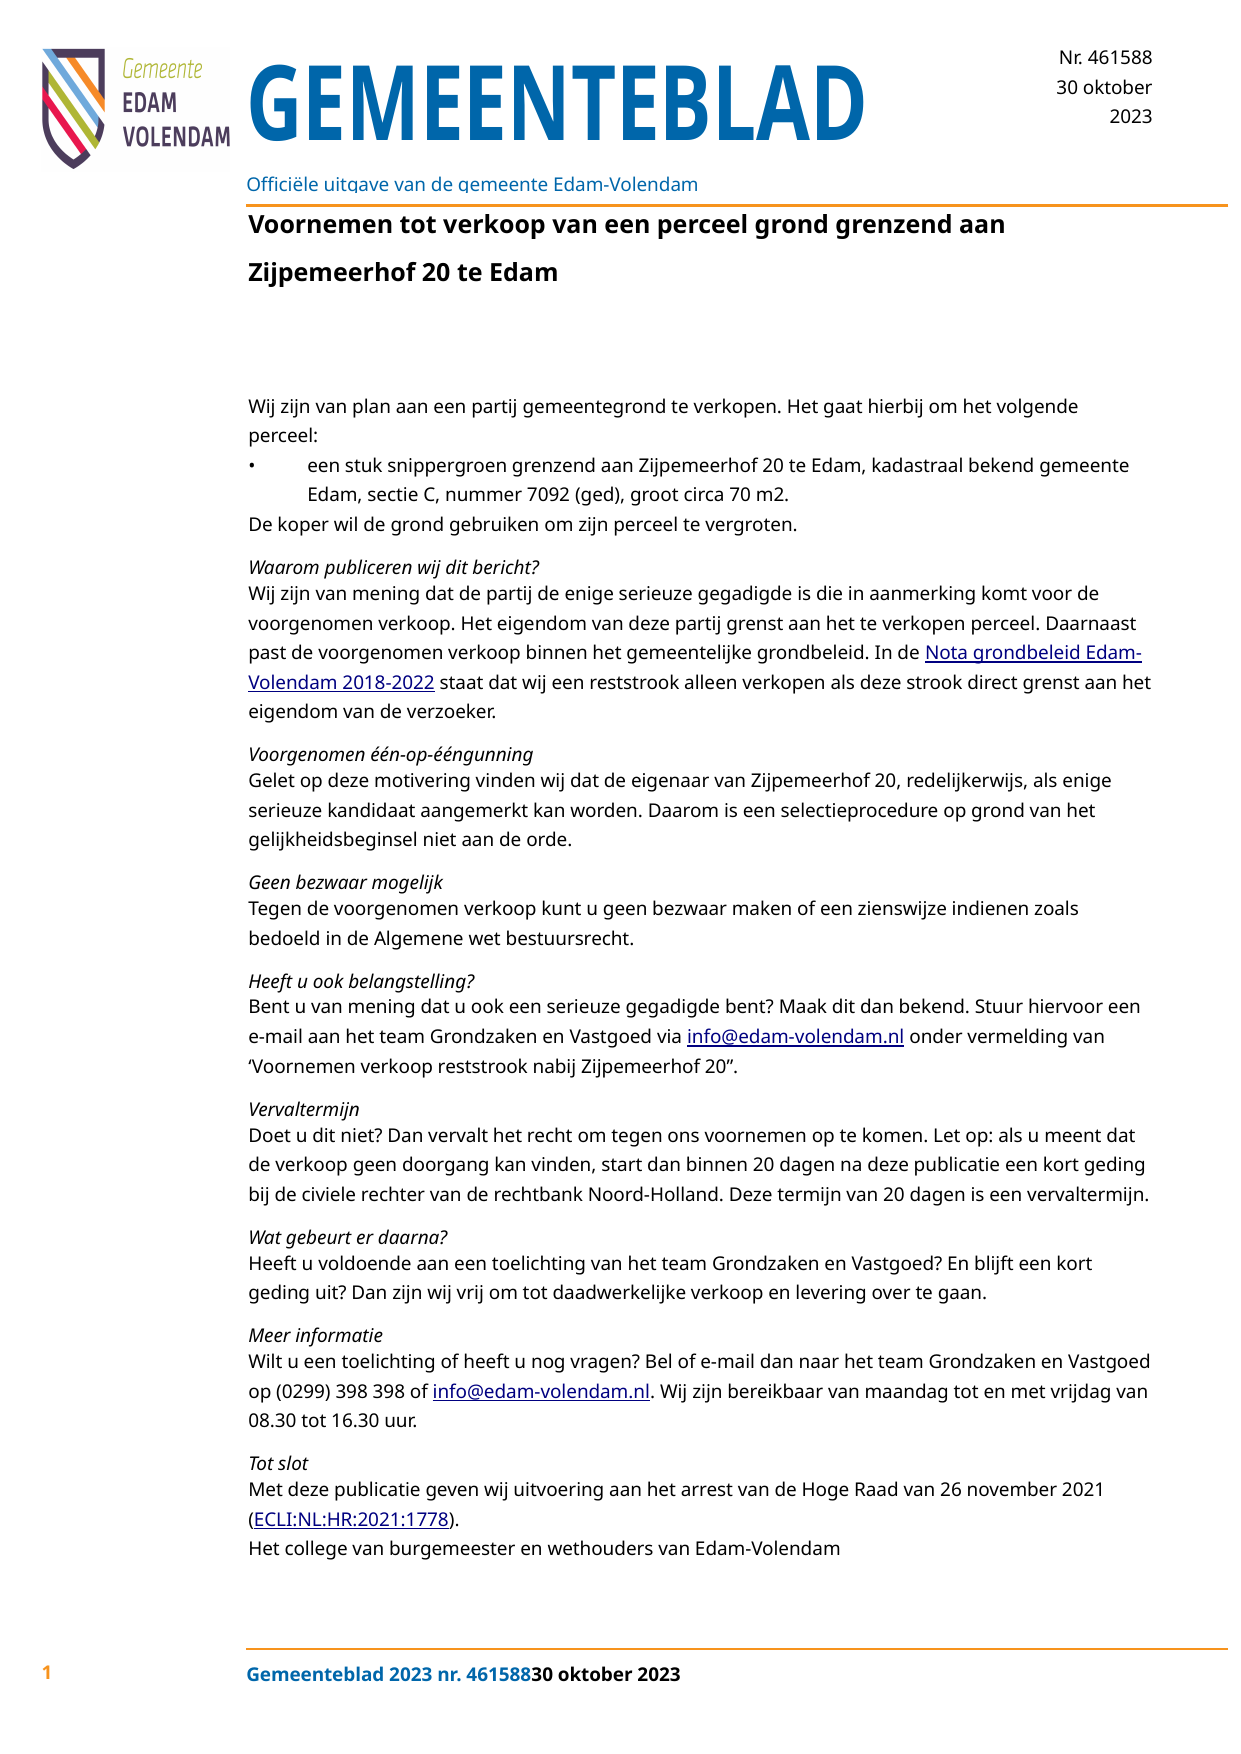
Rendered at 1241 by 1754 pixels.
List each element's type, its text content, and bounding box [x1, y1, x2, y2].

list een stuk snippergroen grenzend aan Zijpemeerhof 20 te Edam, kadastraal bekend gemeente Edam, sectie C, nummer 7092 (ged), groot circa 70 m2. [248, 452, 1152, 507]
text Waarom publiceren wij dit bericht? [248, 554, 1152, 580]
text Meer informatie [248, 1322, 1152, 1348]
text Bent u van mening dat u ook een serieuze gegadigde bent? Maak dit dan bekend. Stuur hiervoor een e-mail aan het team Grondzaken en Vastgoed via info@edam-volendam.nl onder vermelding van ‘Voornemen verkoop reststrook nabij Zijpemeerhof 20”. [248, 994, 1152, 1079]
text Tegen de voorgenomen verkoop kunt u geen bezwaar maken of een zienswijze indienen zoals bedoeld in de Algemene wet bestuursrecht. [248, 895, 1152, 951]
text De koper wil de grond gebruiken om zijn perceel te vergroten. [248, 511, 1152, 537]
text Voorgenomen één-op-ééngunning [248, 742, 1152, 767]
text Met deze publicatie geven wij uitvoering aan het arrest van de Hoge Raad van 26 november 2021 (ECLI:NL:HR:2021:1778). [248, 1476, 1152, 1532]
text Wij zijn van plan aan een partij gemeentegrond te verkopen. Het gaat hierbij om het volgende perceel: [248, 393, 1152, 448]
text Het college van burgemeester en wethouders van Edam-Volendam [248, 1535, 1152, 1561]
text Wij zijn van mening dat de partij de enige serieuze gegadigde is die in aanmerking komt voor de voorgenomen verkoop. Het eigendom van deze partij grenst aan het te verkopen perceel. Daarnaast past de voorgenomen verkoop binnen het gemeentelijke grondbeleid. In de Nota grondbeleid Edam-Volendam 2018-2022 staat dat wij een reststrook alleen verkopen als deze strook direct grenst aan het eigendom van de verzoeker. [248, 580, 1152, 724]
text Gelet op deze motivering vinden wij dat de eigenaar van Zijpemeerhof 20, redelijkerwijs, als enige serieuze kandidaat aangemerkt kan worden. Daarom is een selectieprocedure op grond van het gelijkheidsbeginsel niet aan de orde. [248, 767, 1152, 852]
text Doet u dit niet? Dan vervalt het recht om tegen ons voornemen op te komen. Let op: als u meent dat de verkoop geen doorgang kan vinden, start dan binnen 20 dagen na deze publicatie een kort geding bij de civiele rechter van de rechtbank Noord-Holland. Deze termijn van 20 dagen is een vervaltermijn. [248, 1122, 1152, 1207]
text Voornemen tot verkoop van een perceel grond grenzend aan Zijpemeerhof 20 te Edam [248, 207, 1152, 288]
text Wilt u een toelichting of heeft u nog vragen? Bel of e-mail dan naar het team Grondzaken en Vastgoed op (0299) 398 398 of info@edam-volendam.nl. Wij zijn bereikbaar van maandag tot en met vrijdag van 08.30 tot 16.30 uur. [248, 1348, 1152, 1433]
text Heeft u ook belangstelling? [248, 968, 1152, 994]
text Heeft u voldoende aan een toelichting van het team Grondzaken en Vastgoed? En blijft een kort geding uit? Dan zijn wij vrij om tot daadwerkelijke verkoop en levering over te gaan. [248, 1250, 1152, 1305]
text Geen bezwaar mogelijk [248, 869, 1152, 895]
text Vervaltermijn [248, 1096, 1152, 1122]
picture [41, 47, 231, 172]
text Tot slot [248, 1451, 1152, 1476]
text Wat gebeurt er daarna? [248, 1224, 1152, 1250]
